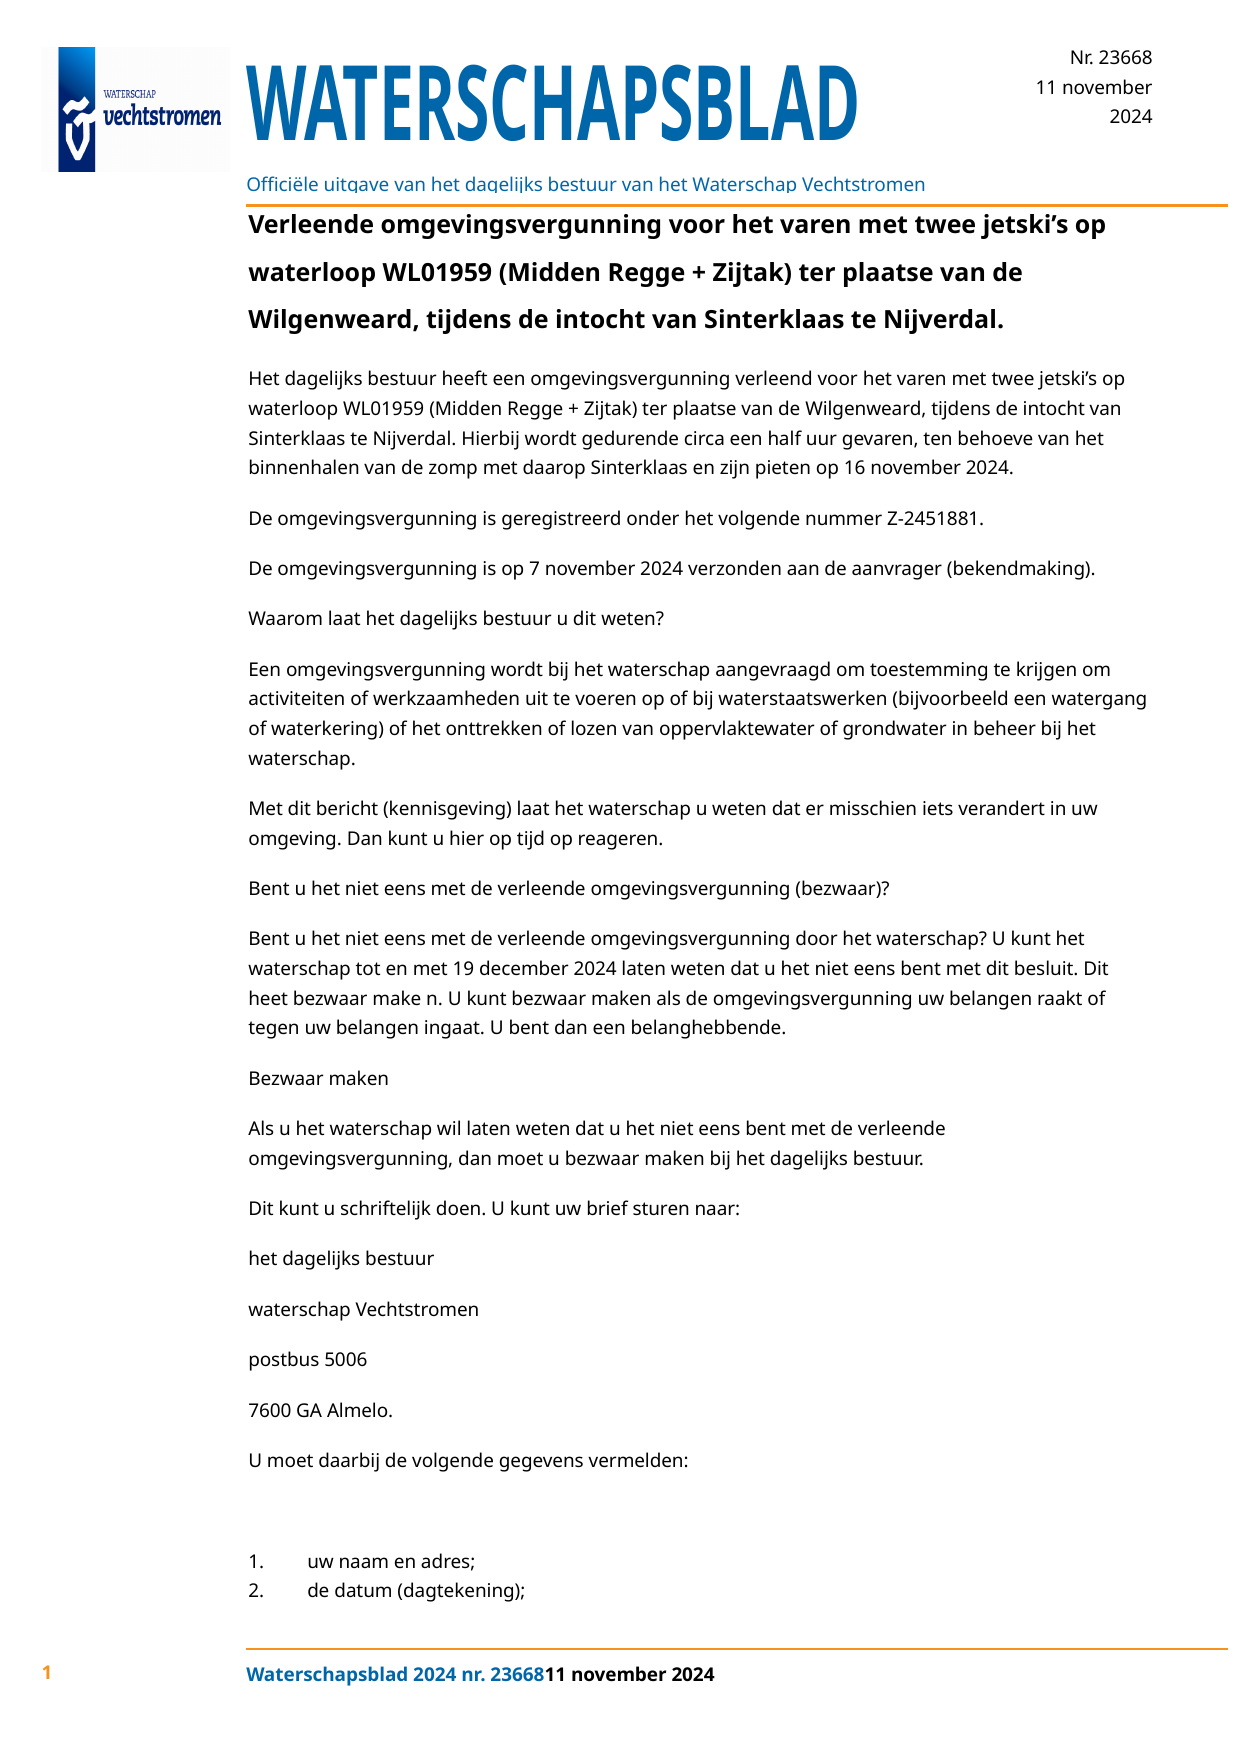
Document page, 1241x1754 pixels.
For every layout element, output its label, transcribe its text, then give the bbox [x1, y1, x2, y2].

text Als u het waterschap wil laten weten dat u het niet eens bent met de verleende omgevingsvergunning, dan moet u bezwaar maken bij het dagelijks bestuur. [248, 1115, 1152, 1170]
text waterschap Vechtstromen [248, 1296, 1152, 1322]
text Het dagelijks bestuur heeft een omgevingsvergunning verleend voor het varen met twee jetski’s op waterloop WL01959 (Midden Regge + Zijtak) ter plaatse van de Wilgenweard, tijdens de intocht van Sinterklaas te Nijverdal. Hierbij wordt gedurende circa een half uur gevaren, ten behoeve van het binnenhalen van de zomp met daarop Sinterklaas en zijn pieten op 16 november 2024. [248, 366, 1152, 480]
picture [41, 47, 231, 172]
text U moet daarbij de volgende gegevens vermelden: [248, 1447, 1152, 1473]
text 7600 GA Almelo. [248, 1397, 1152, 1422]
text Bent u het niet eens met de verleende omgevingsvergunning door het waterschap? U kunt het waterschap tot en met 19 december 2024 laten weten dat u het niet eens bent met dit besluit. Dit heet bezwaar make n. U kunt bezwaar maken als de omgevingsvergunning uw belangen raakt of tegen uw belangen ingaat. U bent dan een belanghebbende. [248, 926, 1152, 1040]
text Bent u het niet eens met de verleende omgevingsvergunning (bezwaar)? [248, 875, 1152, 901]
text Een omgevingsvergunning wordt bij het waterschap aangevraagd om toestemming te krijgen om activiteiten of werkzaamheden uit te voeren op of bij waterstaatswerken (bijvoorbeeld een watergang of waterkering) of het onttrekken of lozen van oppervlaktewater of grondwater in beheer bij het waterschap. [248, 656, 1152, 770]
list de datum (dagtekening); [248, 1578, 1152, 1603]
text De omgevingsvergunning is op 7 november 2024 verzonden aan de aanvrager (bekendmaking). [248, 555, 1152, 581]
text het dagelijks bestuur [248, 1246, 1152, 1271]
text Dit kunt u schriftelijk doen. U kunt uw brief sturen naar: [248, 1195, 1152, 1221]
text Met dit bericht (kennisgeving) laat het waterschap u weten dat er misschien iets verandert in uw omgeving. Dan kunt u hier op tijd op reageren. [248, 795, 1152, 850]
text Waarom laat het dagelijks bestuur u dit weten? [248, 606, 1152, 631]
text De omgevingsvergunning is geregistreerd onder het volgende nummer Z-2451881. [248, 505, 1152, 530]
text Verleende omgevingsvergunning voor het varen met twee jetski’s op waterloop WL01959 (Midden Regge + Zijtak) ter plaatse van de Wilgenweard, tijdens de intocht van Sinterklaas te Nijverdal. [248, 207, 1152, 336]
list uw naam en adres; [248, 1548, 1152, 1574]
text Bezwaar maken [248, 1065, 1152, 1090]
text postbus 5006 [248, 1346, 1152, 1372]
